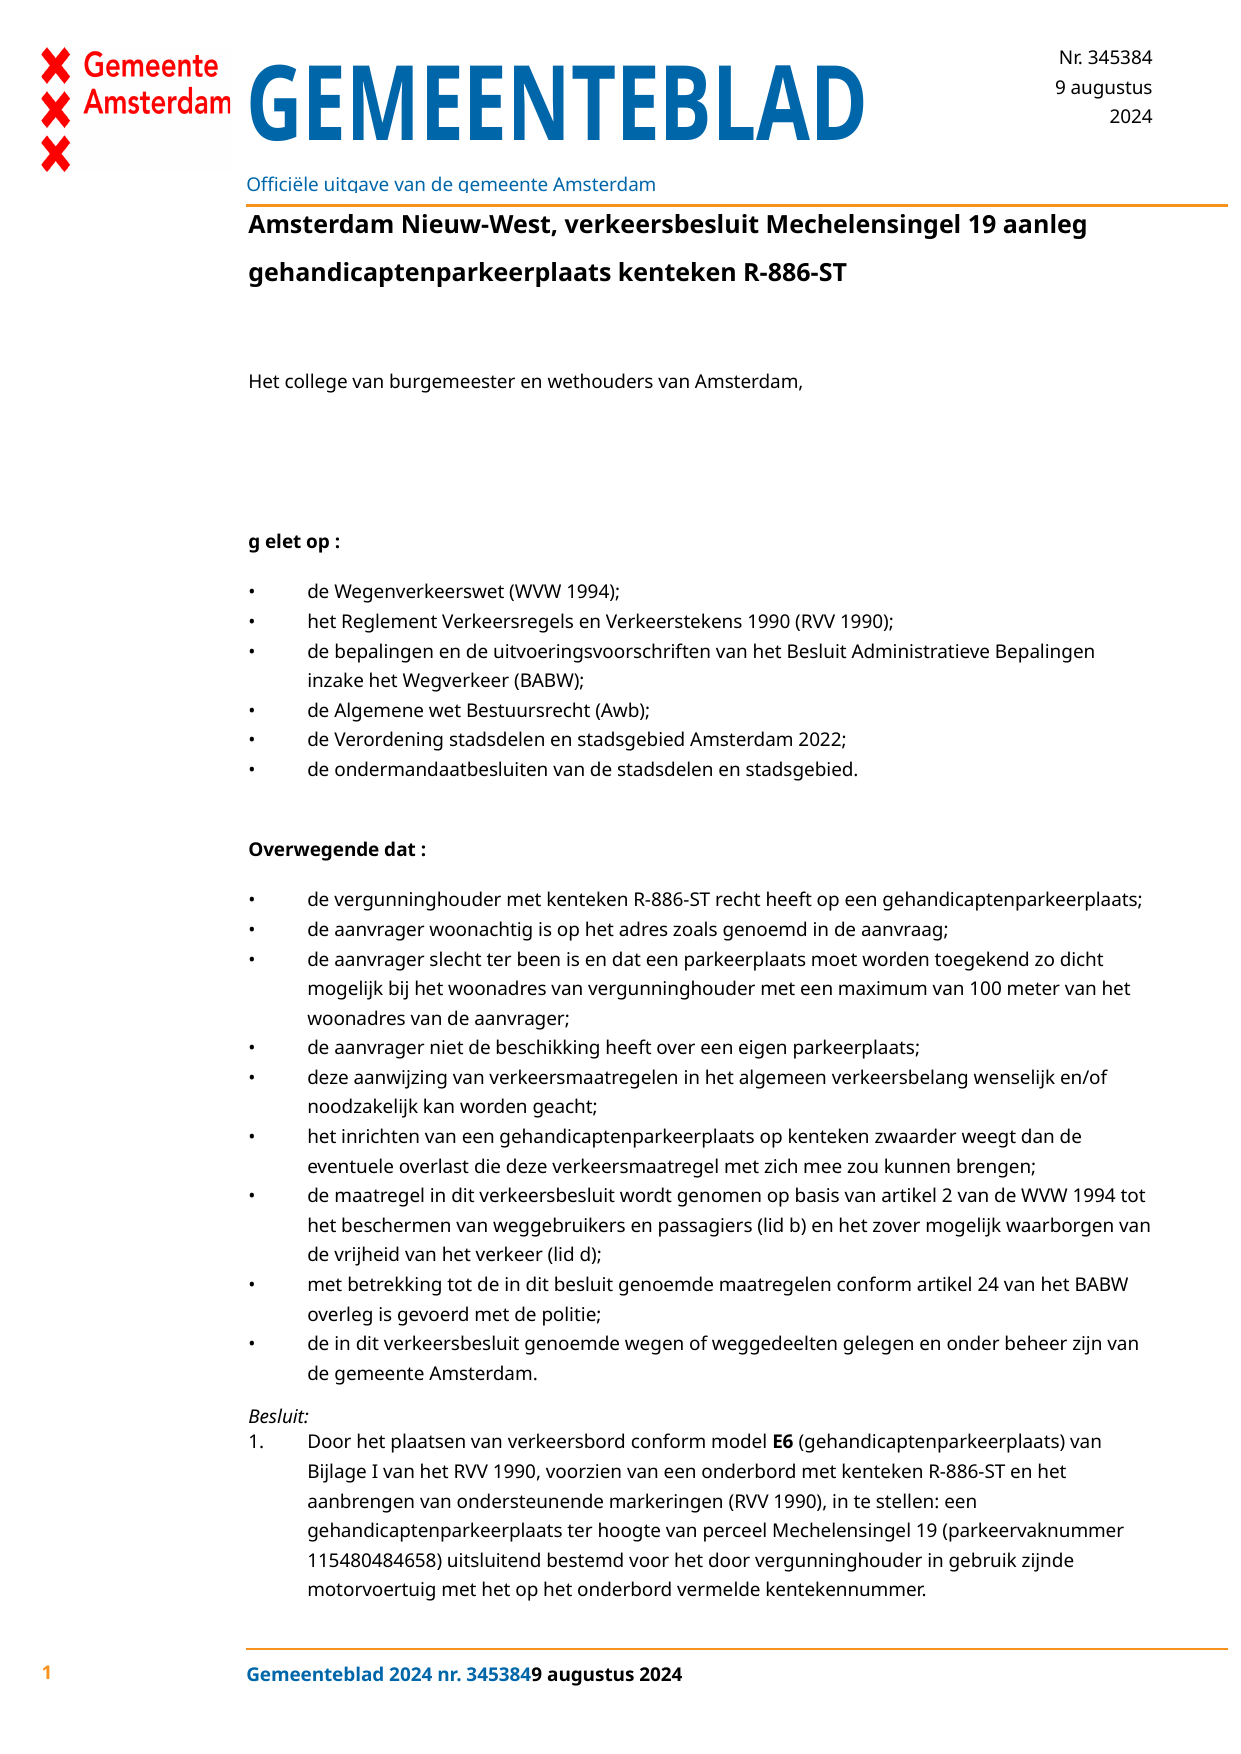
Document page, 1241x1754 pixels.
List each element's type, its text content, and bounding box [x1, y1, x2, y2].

list de in dit verkeersbesluit genoemde wegen of weggedeelten gelegen en onder beheer zijn van de gemeente Amsterdam. [248, 1330, 1152, 1386]
picture [41, 47, 231, 172]
list met betrekking tot de in dit besluit genoemde maatregelen conform artikel 24 van het BABW overleg is gevoerd met de politie; [248, 1271, 1152, 1326]
list de Wegenverkeerswet (WVW 1994); [248, 579, 1152, 604]
list deze aanwijzing van verkeersmaatregelen in het algemeen verkeersbelang wenselijk en/of noodzakelijk kan worden geacht; [248, 1064, 1152, 1119]
list de Verordening stadsdelen en stadsgebied Amsterdam 2022; [248, 727, 1152, 752]
list Door het plaatsen van verkeersbord conform model E6 (gehandicaptenparkeerplaats) van Bijlage I van het RVV 1990, voorzien van een onderbord met kenteken R-886-ST en het aanbrengen van ondersteunende markeringen (RVV 1990), in te stellen: een gehandicaptenparkeerplaats ter hoogte van perceel Mechelensingel 19 (parkeervaknummer 115480484658) uitsluitend bestemd voor het door vergunninghouder in gebruik zijnde motorvoertuig met het op het onderbord vermelde kentekennummer. [248, 1429, 1152, 1602]
text g elet op : [248, 528, 1152, 554]
text Het college van burgemeester en wethouders van Amsterdam, [248, 368, 1152, 394]
text Amsterdam Nieuw-West, verkeersbesluit Mechelensingel 19 aanleg gehandicaptenparkeerplaats kenteken R-886-ST [248, 207, 1152, 288]
list de Algemene wet Bestuursrecht (Awb); [248, 697, 1152, 723]
list de aanvrager niet de beschikking heeft over een eigen parkeerplaats; [248, 1034, 1152, 1060]
text Besluit: [248, 1403, 1152, 1429]
list de aanvrager slecht ter been is en dat een parkeerplaats moet worden toegekend zo dicht mogelijk bij het woonadres van vergunninghouder met een maximum van 100 meter van het woonadres van de aanvrager; [248, 946, 1152, 1031]
list de aanvrager woonachtig is op het adres zoals genoemd in de aanvraag; [248, 916, 1152, 942]
list de maatregel in dit verkeersbesluit wordt genomen op basis van artikel 2 van de WVW 1994 tot het beschermen van weggebruikers en passagiers (lid b) en het zover mogelijk waarborgen van de vrijheid van het verkeer (lid d); [248, 1182, 1152, 1267]
list de bepalingen en de uitvoeringsvoorschriften van het Besluit Administratieve Bepalingen inzake het Wegverkeer (BABW); [248, 638, 1152, 693]
list het inrichten van een gehandicaptenparkeerplaats op kenteken zwaarder weegt dan de eventuele overlast die deze verkeersmaatregel met zich mee zou kunnen brengen; [248, 1123, 1152, 1178]
list de vergunninghouder met kenteken R-886-ST recht heeft op een gehandicaptenparkeerplaats; [248, 887, 1152, 912]
list de ondermandaatbesluiten van de stadsdelen en stadsgebied. [248, 756, 1152, 782]
list het Reglement Verkeersregels en Verkeerstekens 1990 (RVV 1990); [248, 608, 1152, 634]
text Overwegende dat : [248, 836, 1152, 862]
